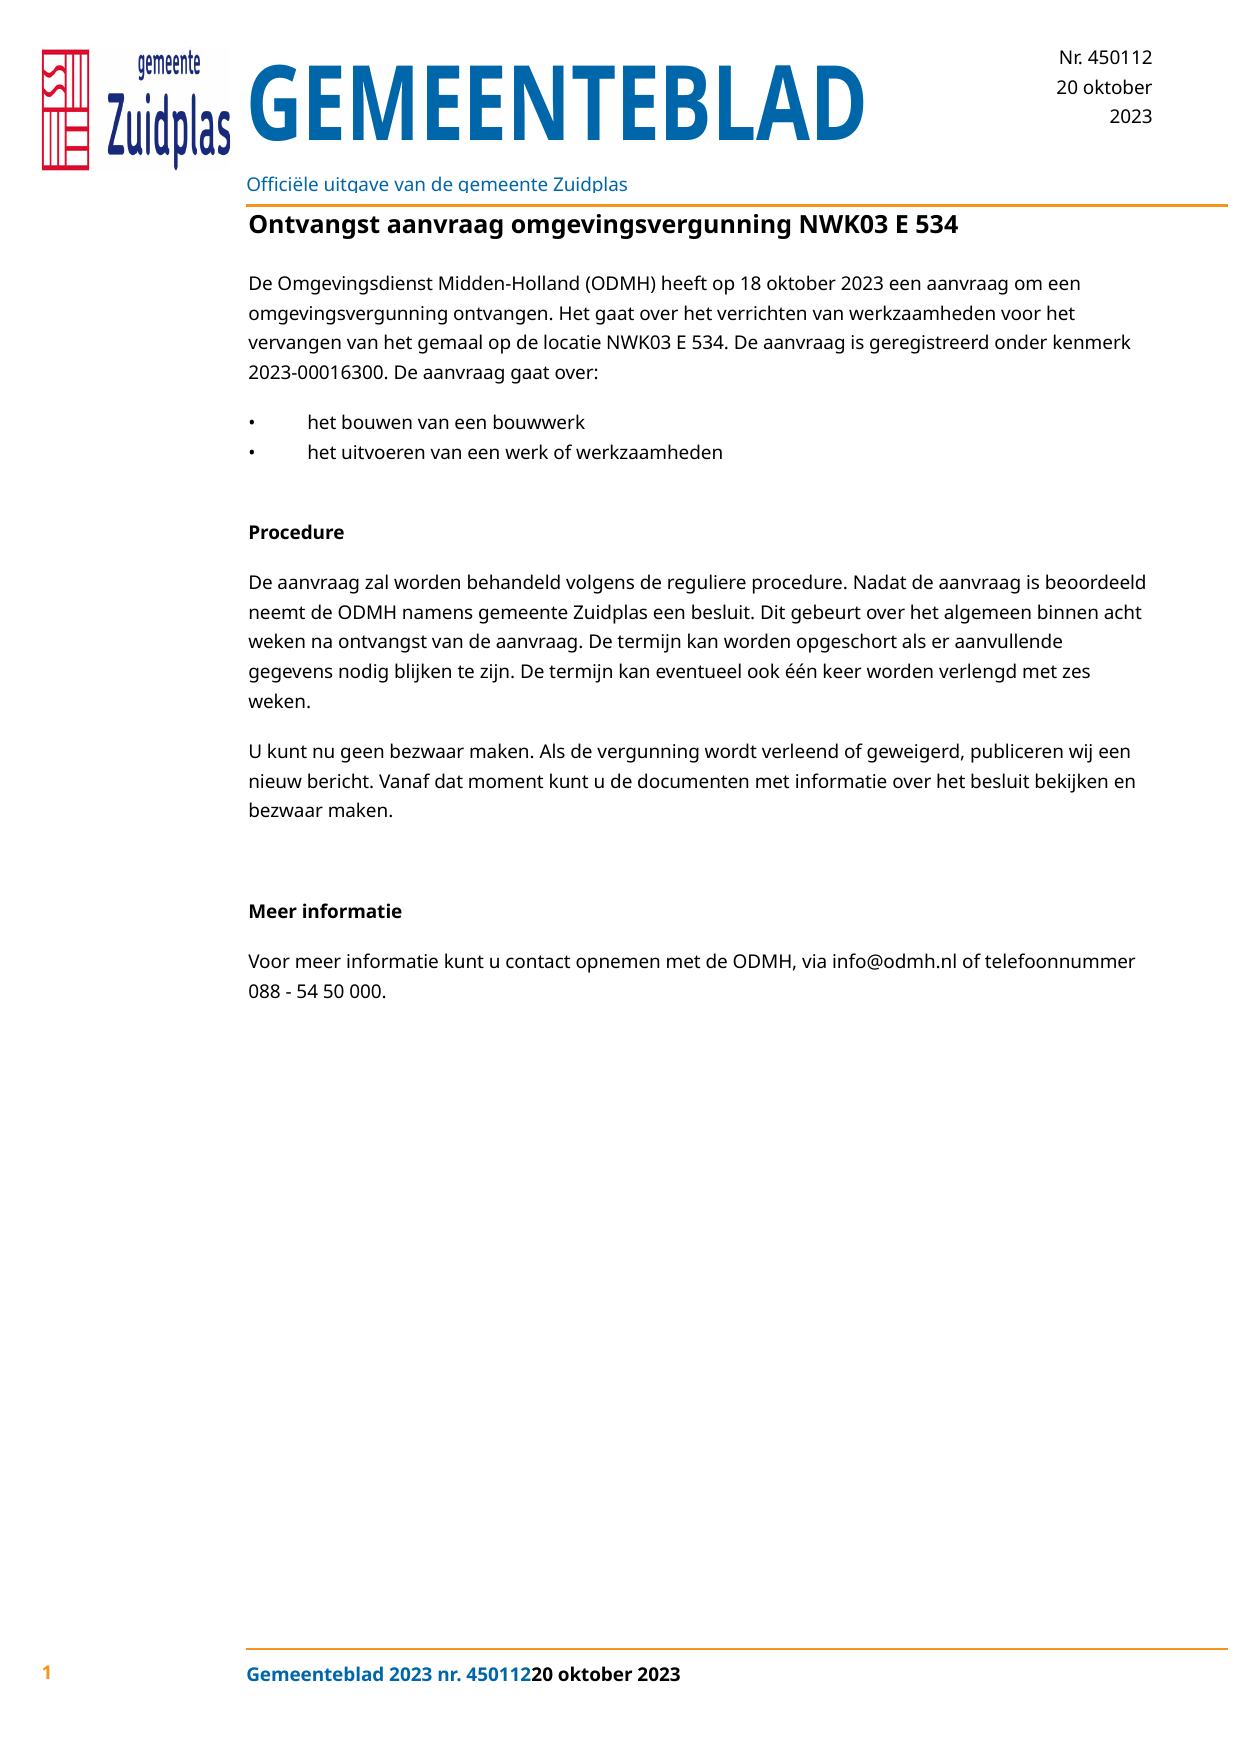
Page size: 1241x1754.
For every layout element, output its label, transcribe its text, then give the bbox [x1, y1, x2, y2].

list het uitvoeren van een werk of werkzaamheden [248, 439, 1152, 465]
text Procedure [248, 519, 1152, 545]
list het bouwen van een bouwwerk [248, 409, 1152, 435]
text Ontvangst aanvraag omgevingsvergunning NWK03 E 534 [248, 207, 1152, 241]
text Voor meer informatie kunt u contact opnemen met de ODMH, via info@odmh.nl of telefoonnummer 088 - 54 50 000. [248, 949, 1152, 1004]
text U kunt nu geen bezwaar maken. Als de vergunning wordt verleend of geweigerd, publiceren wij een nieuw bericht. Vanaf dat moment kunt u de documenten met informatie over het besluit bekijken en bezwaar maken. [248, 738, 1152, 823]
text De Omgevingsdienst Midden-Holland (ODMH) heeft op 18 oktober 2023 een aanvraag om een omgevingsvergunning ontvangen. Het gaat over het verrichten van werkzaamheden voor het vervangen van het gemaal op de locatie NWK03 E 534. De aanvraag is geregistreerd onder kenmerk 2023-00016300. De aanvraag gaat over: [248, 270, 1152, 385]
text Meer informatie [248, 898, 1152, 924]
picture [41, 47, 231, 172]
text De aanvraag zal worden behandeld volgens de reguliere procedure. Nadat de aanvraag is beoordeeld neemt de ODMH namens gemeente Zuidplas een besluit. Dit gebeurt over het algemeen binnen acht weken na ontvangst van de aanvraag. De termijn kan worden opgeschort als er aanvullende gegevens nodig blijken te zijn. De termijn kan eventueel ook één keer worden verlengd met zes weken. [248, 569, 1152, 713]
